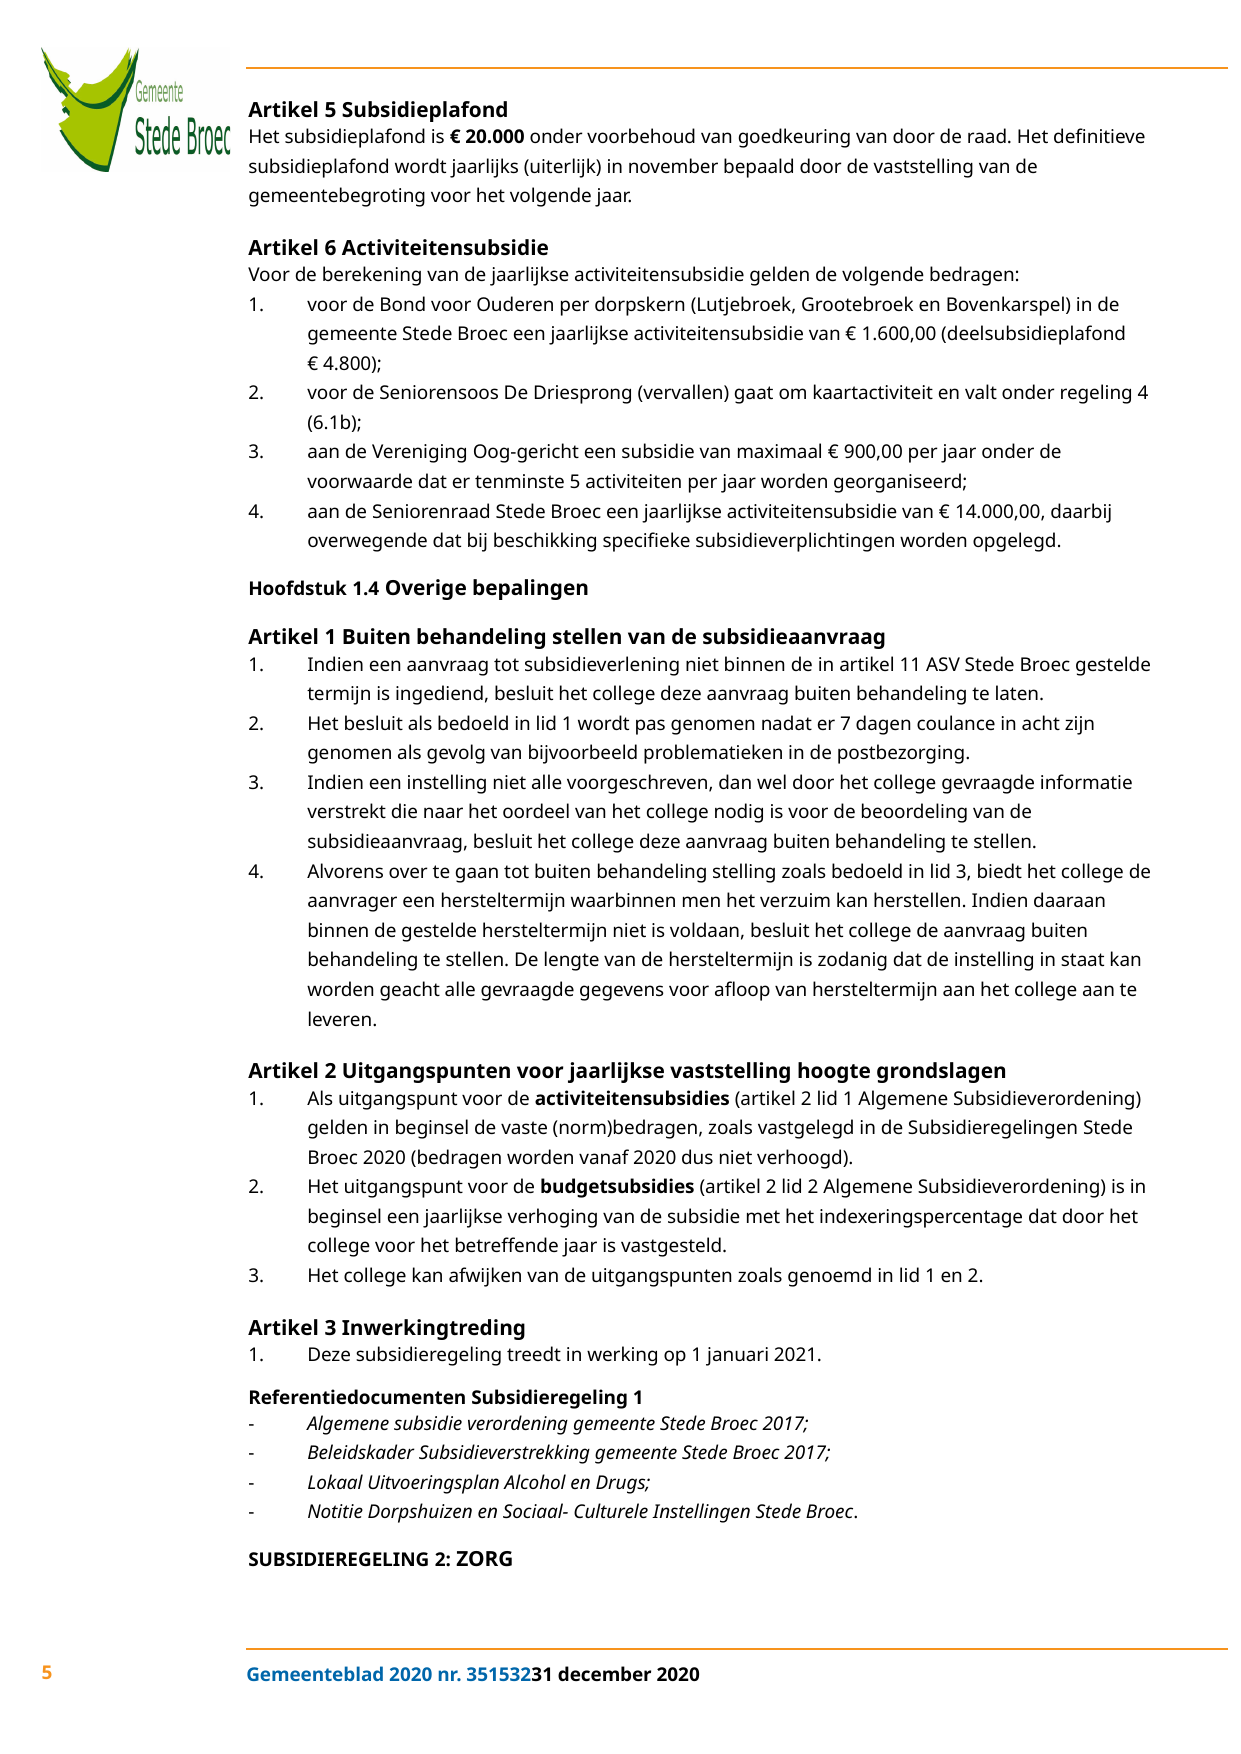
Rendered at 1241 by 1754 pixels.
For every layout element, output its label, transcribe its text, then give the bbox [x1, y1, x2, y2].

list Algemene subsidie verordening gemeente Stede Broec 2017; [248, 1410, 1152, 1436]
list Het uitgangspunt voor de budgetsubsidies (artikel 2 lid 2 Algemene Subsidieverordening) is in beginsel een jaarlijkse verhoging van de subsidie met het indexeringspercentage dat door het college voor het betreffende jaar is vastgesteld. [248, 1173, 1152, 1258]
list Indien een instelling niet alle voorgeschreven, dan wel door het college gevraagde informatie verstrekt die naar het oordeel van het college nodig is voor de beoordeling van de subsidieaanvraag, besluit het college deze aanvraag buiten behandeling te stellen. [248, 769, 1152, 854]
text Het subsidieplafond is € 20.000 onder voorbehoud van goedkeuring van door de raad. Het definitieve subsidieplafond wordt jaarlijks (uiterlijk) in november bepaald door de vaststelling van de gemeentebegroting voor het volgende jaar. [248, 123, 1152, 208]
picture [41, 47, 231, 172]
list aan de Seniorenraad Stede Broec een jaarlijkse activiteitensubsidie van € 14.000,00, daarbij overwegende dat bij beschikking specifieke subsidieverplichtingen worden opgelegd. [248, 498, 1152, 553]
list Deze subsidieregeling treedt in werking op 1 januari 2021. [248, 1341, 1152, 1367]
text Artikel 6 Activiteitensubsidie [248, 233, 1152, 261]
text Referentiedocumenten Subsidieregeling 1 [248, 1384, 1152, 1410]
list voor de Bond voor Ouderen per dorpskern (Lutjebroek, Grootebroek en Bovenkarspel) in de gemeente Stede Broec een jaarlijkse activiteitensubsidie van € 1.600,00 (deelsubsidieplafond € 4.800); [248, 291, 1152, 376]
text Voor de berekening van de jaarlijkse activiteitensubsidie gelden de volgende bedragen: [248, 261, 1152, 287]
text SUBSIDIEREGELING 2: ZORG [248, 1544, 1152, 1573]
text Artikel 1 Buiten behandeling stellen van de subsidieaanvraag [248, 622, 1152, 651]
list Alvorens over te gaan tot buiten behandeling stelling zoals bedoeld in lid 3, biedt het college de aanvrager een hersteltermijn waarbinnen men het verzuim kan herstellen. Indien daaraan binnen de gestelde hersteltermijn niet is voldaan, besluit het college de aanvraag buiten behandeling te stellen. De lengte van de hersteltermijn is zodanig dat de instelling in staat kan worden geacht alle gevraagde gegevens voor afloop van hersteltermijn aan het college aan te leveren. [248, 858, 1152, 1032]
text Artikel 3 Inwerkingtreding [248, 1313, 1152, 1341]
list voor de Seniorensoos De Driesprong (vervallen) gaat om kaartactiviteit en valt onder regeling 4 (6.1b); [248, 379, 1152, 435]
list Het besluit als bedoeld in lid 1 wordt pas genomen nadat er 7 dagen coulance in acht zijn genomen als gevolg van bijvoorbeeld problematieken in de postbezorging. [248, 710, 1152, 765]
list Lokaal Uitvoeringsplan Alcohol en Drugs; [248, 1469, 1152, 1495]
list Het college kan afwijken van de uitgangspunten zoals genoemd in lid 1 en 2. [248, 1262, 1152, 1288]
list Beleidskader Subsidieverstrekking gemeente Stede Broec 2017; [248, 1439, 1152, 1465]
list Indien een aanvraag tot subsidieverlening niet binnen de in artikel 11 ASV Stede Broec gestelde termijn is ingediend, besluit het college deze aanvraag buiten behandeling te laten. [248, 651, 1152, 706]
text Artikel 2 Uitgangspunten voor jaarlijkse vaststelling hoogte grondslagen [248, 1056, 1152, 1085]
text Hoofdstuk 1.4 Overige bepalingen [248, 573, 1152, 602]
list Als uitgangspunt voor de activiteitensubsidies (artikel 2 lid 1 Algemene Subsidieverordening) gelden in beginsel de vaste (norm)bedragen, zoals vastgelegd in de Subsidieregelingen Stede Broec 2020 (bedragen worden vanaf 2020 dus niet verhoogd). [248, 1085, 1152, 1169]
list Notitie Dorpshuizen en Sociaal- Culturele Instellingen Stede Broec. [248, 1499, 1152, 1524]
text Artikel 5 Subsidieplafond [248, 95, 1152, 123]
list aan de Vereniging Oog-gericht een subsidie van maximaal € 900,00 per jaar onder de voorwaarde dat er tenminste 5 activiteiten per jaar worden georganiseerd; [248, 439, 1152, 494]
